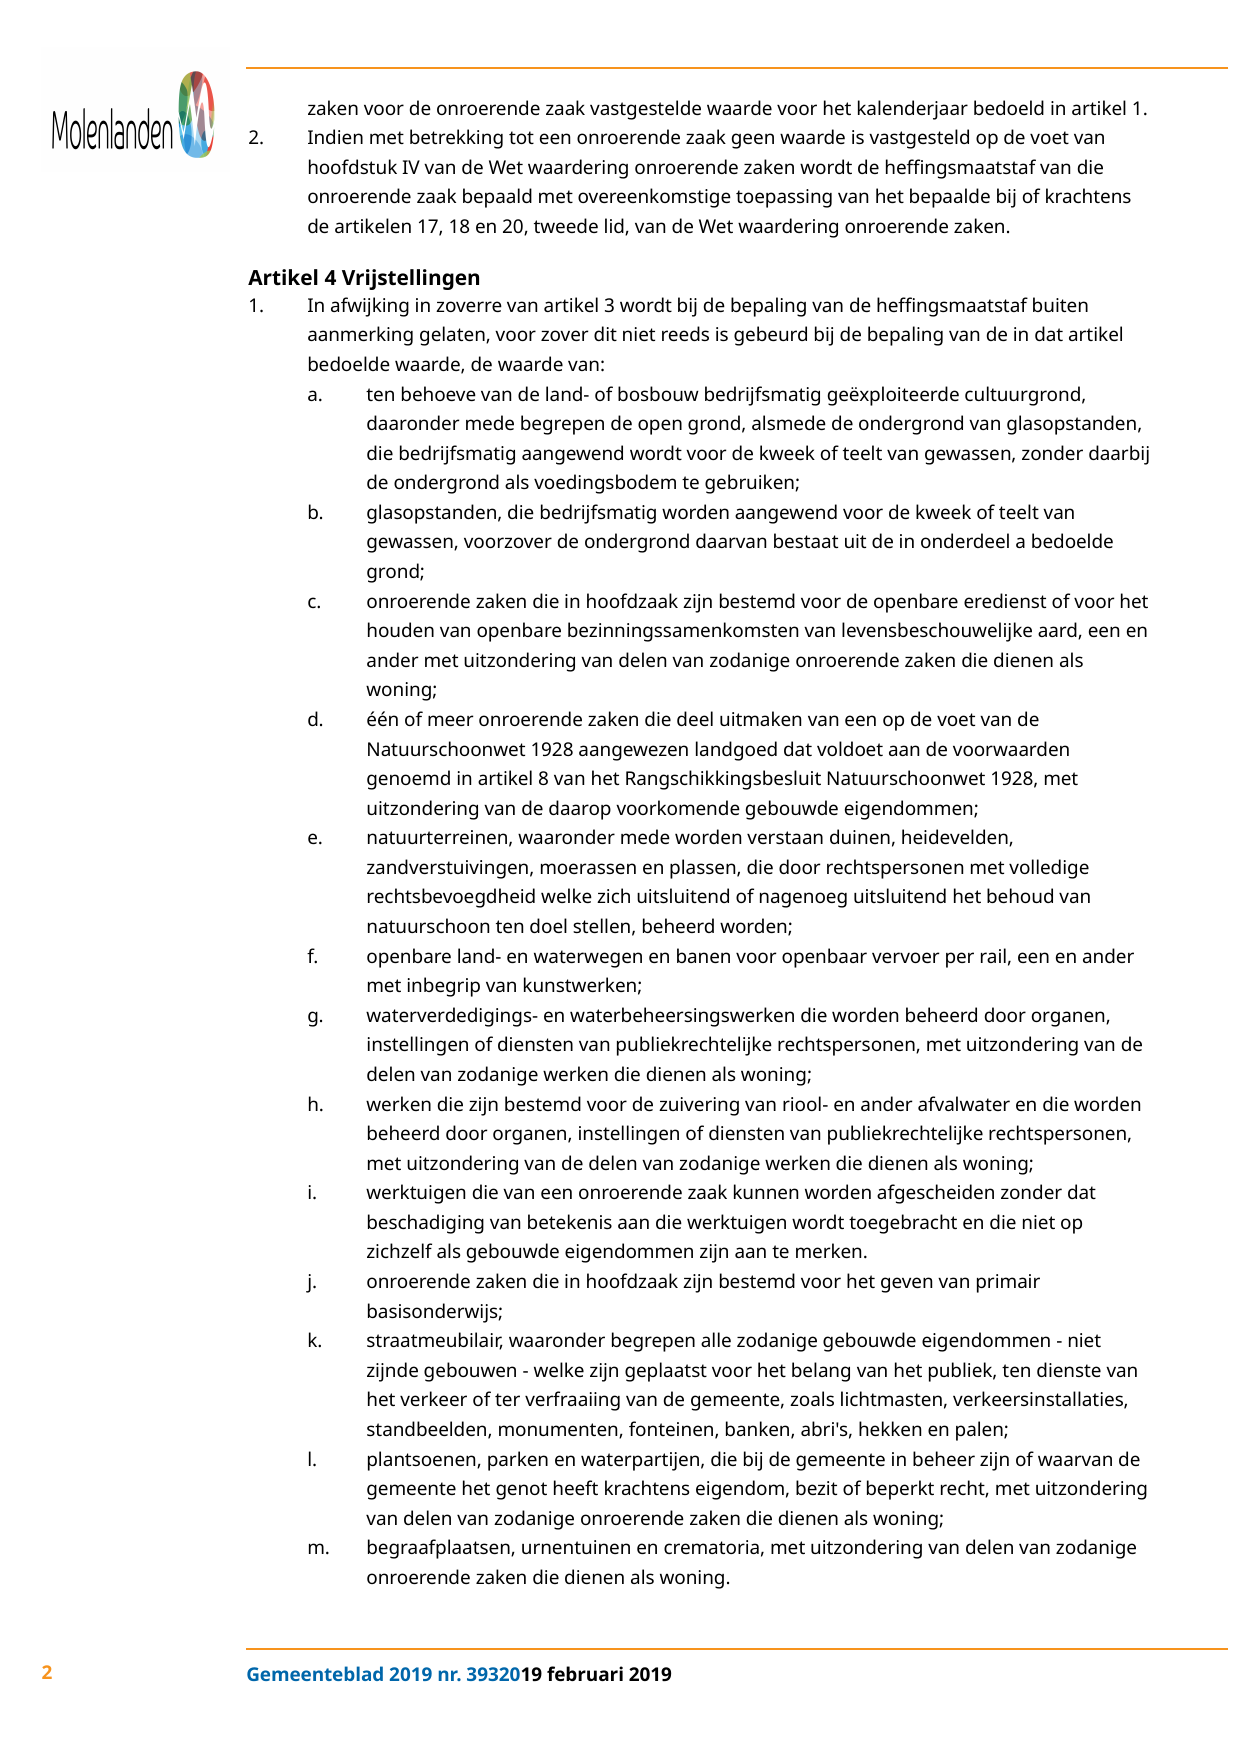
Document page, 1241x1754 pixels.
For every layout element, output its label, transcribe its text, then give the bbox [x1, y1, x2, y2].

list natuurterreinen, waaronder mede worden verstaan duinen, heidevelden, zandverstuivingen, moerassen en plassen, die door rechtspersonen met volledige rechtsbevoegdheid welke zich uitsluitend of nagenoeg uitsluitend het behoud van natuurschoon ten doel stellen, beheerd worden; [307, 824, 1152, 939]
list straatmeubilair, waaronder begrepen alle zodanige gebouwde eigendommen - niet zijnde gebouwen - welke zijn geplaatst voor het belang van het publiek, ten dienste van het verkeer of ter verfraaiing van de gemeente, zoals lichtmasten, verkeersinstallaties, standbeelden, monumenten, fonteinen, banken, abri's, hekken en palen; [307, 1327, 1152, 1442]
list ten behoeve van de land- of bosbouw bedrijfsmatig geëxploiteerde cultuurgrond, daaronder mede begrepen de open grond, alsmede de ondergrond van glasopstanden, die bedrijfsmatig aangewend wordt voor de kweek of teelt van gewassen, zonder daarbij de ondergrond als voedingsbodem te gebruiken; [307, 381, 1152, 495]
list onroerende zaken die in hoofdzaak zijn bestemd voor de openbare eredienst of voor het houden van openbare bezinningssamenkomsten van levensbeschouwelijke aard, een en ander met uitzondering van delen van zodanige onroerende zaken die dienen als woning; [307, 588, 1152, 702]
list openbare land- en waterwegen en banen voor openbaar vervoer per rail, een en ander met inbegrip van kunstwerken; [307, 943, 1152, 998]
list glasopstanden, die bedrijfsmatig worden aangewend voor de kweek of teelt van gewassen, voorzover de ondergrond daarvan bestaat uit de in onderdeel a bedoelde grond; [307, 499, 1152, 584]
list zaken voor de onroerende zaak vastgestelde waarde voor het kalenderjaar bedoeld in artikel 1. [248, 95, 1152, 121]
list werken die zijn bestemd voor de zuivering van riool- en ander afvalwater en die worden beheerd door organen, instellingen of diensten van publiekrechtelijke rechtspersonen, met uitzondering van de delen van zodanige werken die dienen als woning; [307, 1091, 1152, 1176]
list In afwijking in zoverre van artikel 3 wordt bij de bepaling van de heffingsmaatstaf buiten aanmerking gelaten, voor zover dit niet reeds is gebeurd bij de bepaling van de in dat artikel bedoelde waarde, de waarde van: [248, 292, 1152, 377]
list onroerende zaken die in hoofdzaak zijn bestemd voor het geven van primair basisonderwijs; [307, 1268, 1152, 1323]
list waterverdedigings- en waterbeheersingswerken die worden beheerd door organen, instellingen of diensten van publiekrechtelijke rechtspersonen, met uitzondering van de delen van zodanige werken die dienen als woning; [307, 1002, 1152, 1087]
text Artikel 4 Vrijstellingen [248, 263, 1152, 292]
list begraafplaatsen, urnentuinen en crematoria, met uitzondering van delen van zodanige onroerende zaken die dienen als woning. [307, 1534, 1152, 1590]
list werktuigen die van een onroerende zaak kunnen worden afgescheiden zonder dat beschadiging van betekenis aan die werktuigen wordt toegebracht en die niet op zichzelf als gebouwde eigendommen zijn aan te merken. [307, 1179, 1152, 1264]
list één of meer onroerende zaken die deel uitmaken van een op de voet van de Natuurschoonwet 1928 aangewezen landgoed dat voldoet aan de voorwaarden genoemd in artikel 8 van het Rangschikkingsbesluit Natuurschoonwet 1928, met uitzondering van de daarop voorkomende gebouwde eigendommen; [307, 706, 1152, 821]
list plantsoenen, parken en waterpartijen, die bij de gemeente in beheer zijn of waarvan de gemeente het genot heeft krachtens eigendom, bezit of beperkt recht, met uitzondering van delen van zodanige onroerende zaken die dienen als woning; [307, 1446, 1152, 1531]
list Indien met betrekking tot een onroerende zaak geen waarde is vastgesteld op de voet van hoofdstuk IV van de Wet waardering onroerende zaken wordt de heffingsmaatstaf van die onroerende zaak bepaald met overeenkomstige toepassing van het bepaalde bij of krachtens de artikelen 17, 18 en 20, tweede lid, van de Wet waardering onroerende zaken. [248, 124, 1152, 239]
picture [41, 47, 231, 172]
